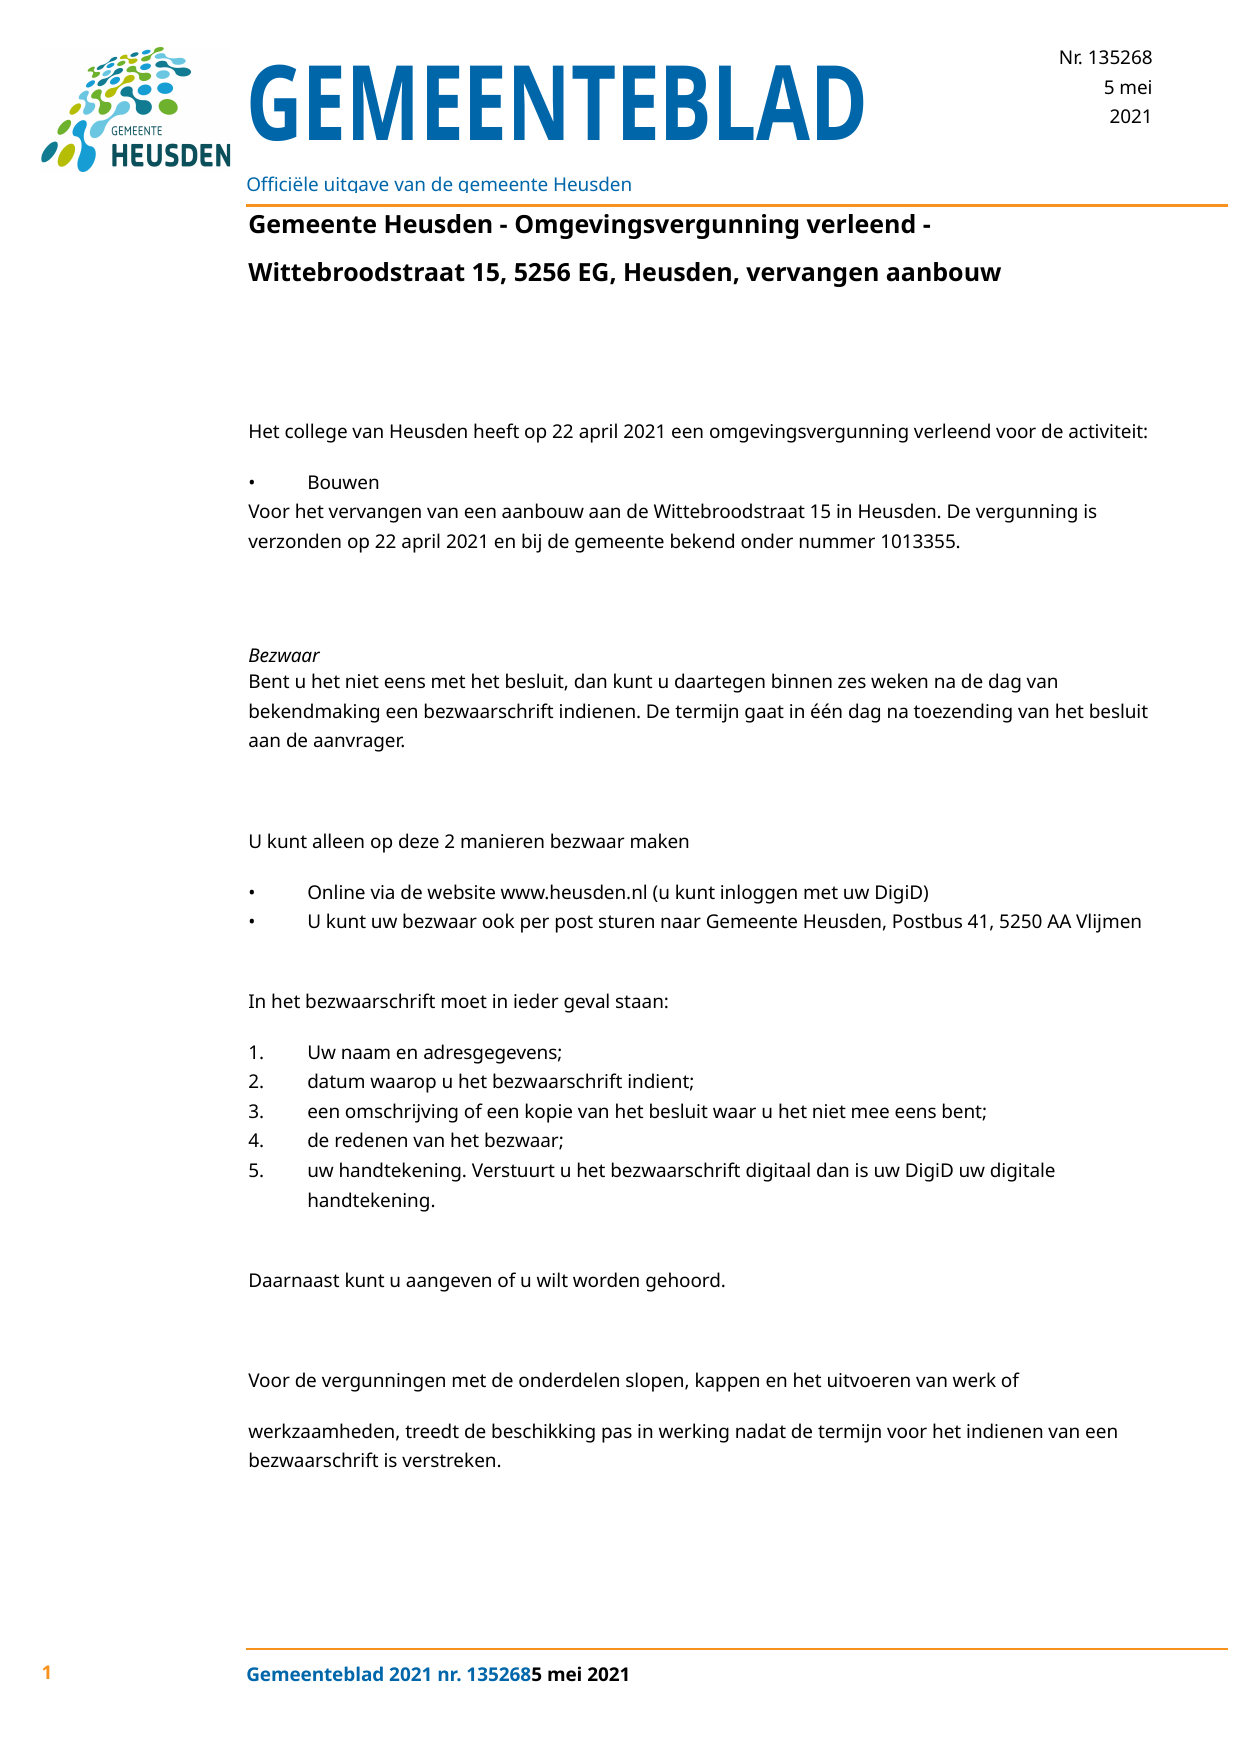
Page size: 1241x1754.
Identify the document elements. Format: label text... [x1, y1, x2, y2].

text Bent u het niet eens met het besluit, dan kunt u daartegen binnen zes weken na de dag van bekendmaking een bezwaarschrift indienen. De termijn gaat in één dag na toezending van het besluit aan de aanvrager. [248, 668, 1152, 753]
list uw handtekening. Verstuurt u het bezwaarschrift digitaal dan is uw DigiD uw digitale handtekening. [248, 1157, 1152, 1212]
list Bouwen [248, 469, 1152, 495]
text Voor de vergunningen met de onderdelen slopen, kappen en het uitvoeren van werk of [248, 1368, 1152, 1393]
list de redenen van het bezwaar; [248, 1128, 1152, 1153]
text Voor het vervangen van een aanbouw aan de Wittebroodstraat 15 in Heusden. De vergunning is verzonden op 22 april 2021 en bij de gemeente bekend onder nummer 1013355. [248, 499, 1152, 554]
list Online via de website www.heusden.nl (u kunt inloggen met uw DigiD) [248, 879, 1152, 904]
list datum waarop u het bezwaarschrift indient; [248, 1068, 1152, 1094]
picture [41, 47, 231, 172]
text In het bezwaarschrift moet in ieder geval staan: [248, 988, 1152, 1014]
text Bezwaar [248, 643, 1152, 668]
text U kunt alleen op deze 2 manieren bezwaar maken [248, 828, 1152, 854]
list Uw naam en adresgegevens; [248, 1039, 1152, 1064]
text Het college van Heusden heeft op 22 april 2021 een omgevingsvergunning verleend voor de activiteit: [248, 419, 1152, 444]
list U kunt uw bezwaar ook per post sturen naar Gemeente Heusden, Postbus 41, 5250 AA Vlijmen [248, 908, 1152, 934]
text Daarnaast kunt u aangeven of u wilt worden gehoord. [248, 1267, 1152, 1292]
text werkzaamheden, treedt de beschikking pas in werking nadat de termijn voor het indienen van een bezwaarschrift is verstreken. [248, 1418, 1152, 1473]
list een omschrijving of een kopie van het besluit waar u het niet mee eens bent; [248, 1098, 1152, 1124]
text Gemeente Heusden - Omgevingsvergunning verleend - Wittebroodstraat 15, 5256 EG, Heusden, vervangen aanbouw [248, 207, 1152, 288]
